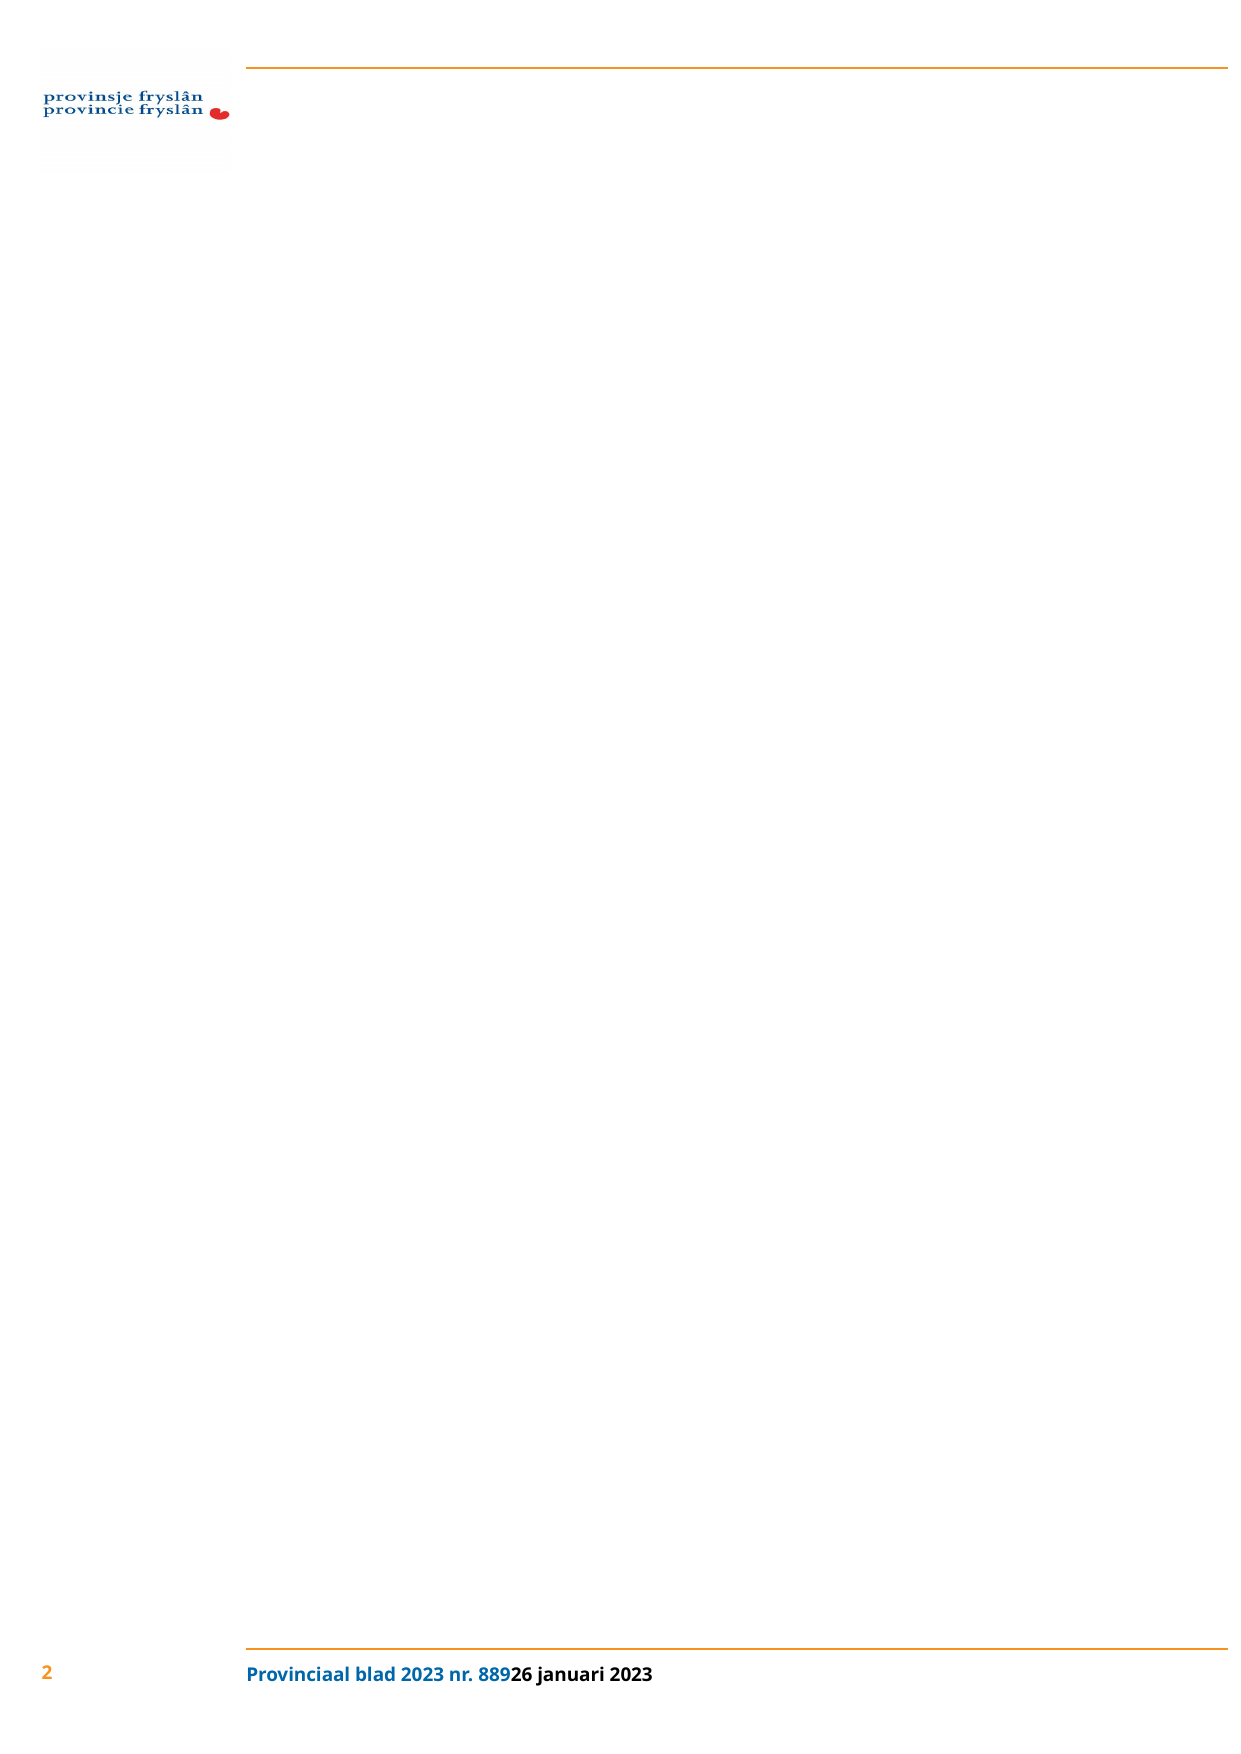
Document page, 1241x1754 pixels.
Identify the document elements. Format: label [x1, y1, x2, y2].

picture [41, 47, 231, 172]
